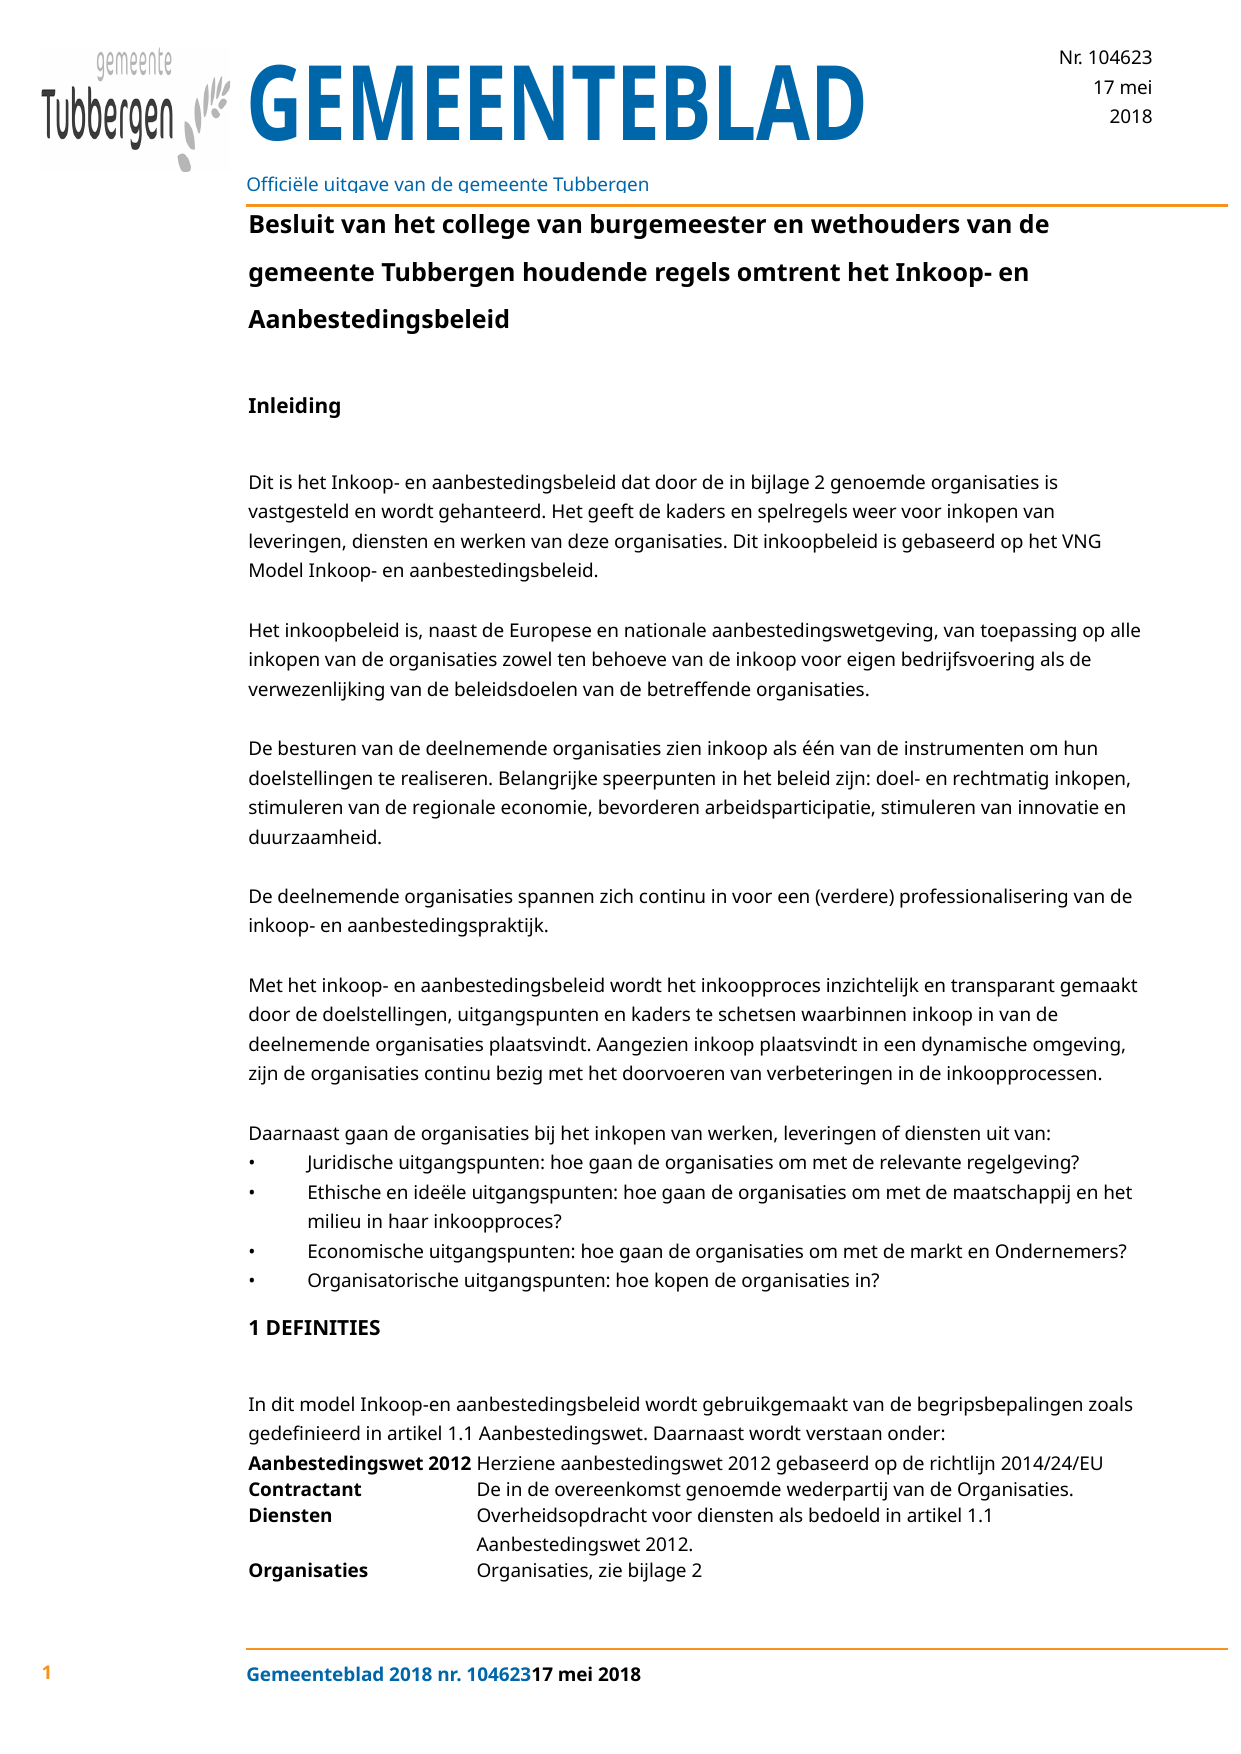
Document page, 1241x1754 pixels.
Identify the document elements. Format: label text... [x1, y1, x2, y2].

text De besturen van de deelnemende organisaties zien inkoop als één van de instrumenten om hun doelstellingen te realiseren. Belangrijke speerpunten in het beleid zijn: doel- en rechtmatig inkopen, stimuleren van de regionale economie, bevorderen arbeidsparticipatie, stimuleren van innovatie en duurzaamheid. [248, 735, 1152, 850]
list Juridische uitgangspunten: hoe gaan de organisaties om met de relevante regelgeving? [248, 1149, 1152, 1175]
table_header Herziene aanbestedingswet 2012 gebaseerd op de richtlijn 2014/24/EU [476, 1450, 1152, 1476]
table_cell Organisaties [248, 1557, 476, 1583]
table_cell De in de overeenkomst genoemde wederpartij van de Organisaties. [476, 1476, 1152, 1502]
text Dit is het Inkoop- en aanbestedingsbeleid dat door de in bijlage 2 genoemde organisaties is vastgesteld en wordt gehanteerd. Het geeft de kaders en spelregels weer voor inkopen van leveringen, diensten en werken van deze organisaties. Dit inkoopbeleid is gebaseerd op het VNG Model Inkoop- en aanbestedingsbeleid. [248, 469, 1152, 583]
table_cell Organisaties, zie bijlage 2 [476, 1557, 1152, 1583]
text Daarnaast gaan de organisaties bij het inkopen van werken, leveringen of diensten uit van: [248, 1120, 1152, 1146]
table_cell Contractant [248, 1476, 476, 1502]
text Inleiding [248, 391, 1152, 420]
list Ethische en ideële uitgangspunten: hoe gaan de organisaties om met de maatschappij en het milieu in haar inkoopproces? [248, 1179, 1152, 1234]
table_header Aanbestedingswet 2012 [248, 1450, 476, 1476]
list Organisatorische uitgangspunten: hoe kopen de organisaties in? [248, 1268, 1152, 1293]
table_cell Diensten [248, 1502, 476, 1557]
text De deelnemende organisaties spannen zich continu in voor een (verdere) professionalisering van de inkoop- en aanbestedingspraktijk. [248, 883, 1152, 938]
table_cell Overheidsopdracht voor diensten als bedoeld in artikel 1.1 Aanbestedingswet 2012. [476, 1502, 1152, 1557]
text 1 DEFINITIES [248, 1313, 1152, 1342]
picture [41, 47, 231, 172]
list Economische uitgangspunten: hoe gaan de organisaties om met de markt en Ondernemers? [248, 1238, 1152, 1264]
text Met het inkoop- en aanbestedingsbeleid wordt het inkoopproces inzichtelijk en transparant gemaakt door de doelstellingen, uitgangspunten en kaders te schetsen waarbinnen inkoop in van de deelnemende organisaties plaatsvindt. Aangezien inkoop plaatsvindt in een dynamische omgeving, zijn de organisaties continu bezig met het doorvoeren van verbeteringen in de inkoopprocessen. [248, 972, 1152, 1086]
text In dit model Inkoop-en aanbestedingsbeleid wordt gebruikgemaakt van de begripsbepalingen zoals gedefinieerd in artikel 1.1 Aanbestedingswet. Daarnaast wordt verstaan onder: [248, 1391, 1152, 1446]
text Besluit van het college van burgemeester en wethouders van de gemeente Tubbergen houdende regels omtrent het Inkoop- en Aanbestedingsbeleid [248, 207, 1152, 336]
text Het inkoopbeleid is, naast de Europese en nationale aanbestedingswetgeving, van toepassing op alle inkopen van de organisaties zowel ten behoeve van de inkoop voor eigen bedrijfsvoering als de verwezenlijking van de beleidsdoelen van de betreffende organisaties. [248, 617, 1152, 702]
